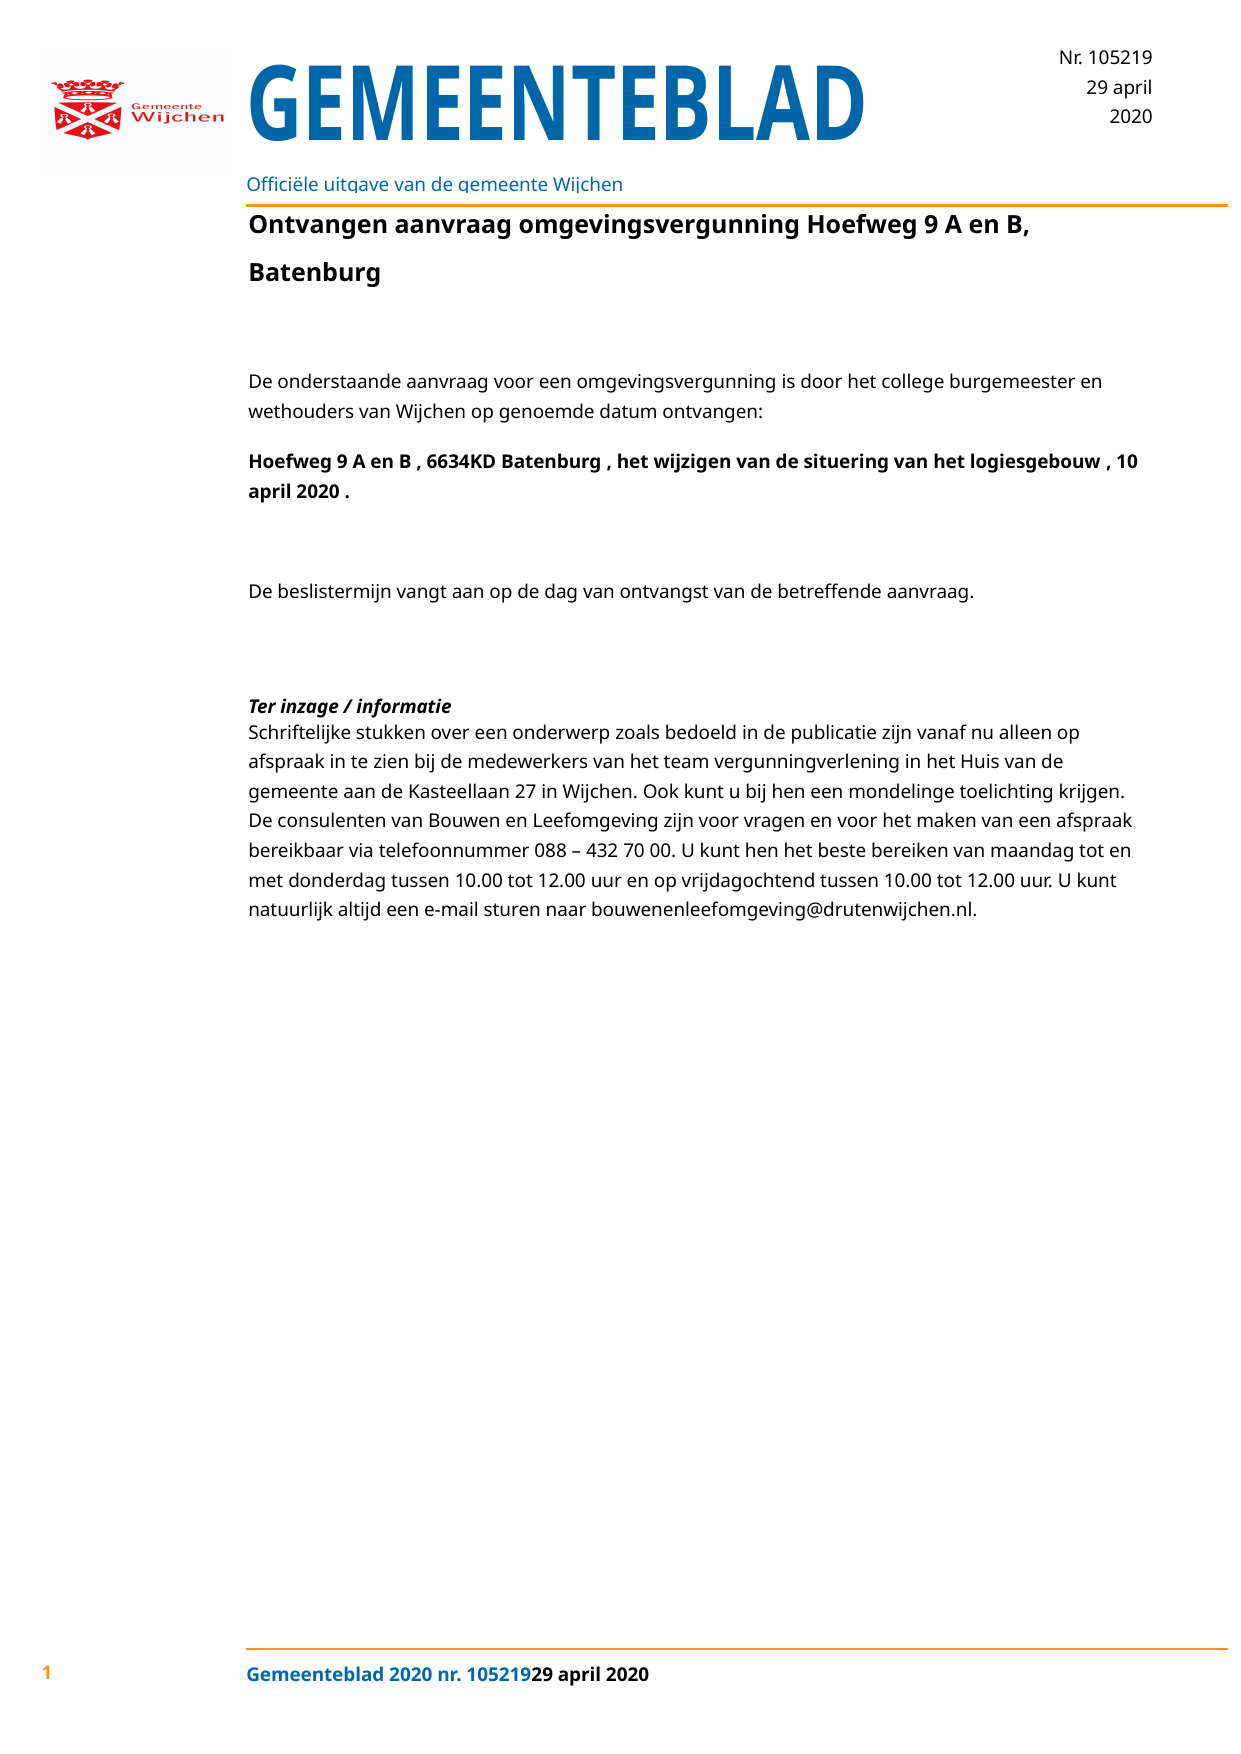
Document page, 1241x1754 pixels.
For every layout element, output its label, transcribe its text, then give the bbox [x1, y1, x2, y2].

text Ter inzage / informatie [248, 693, 1152, 719]
text De onderstaande aanvraag voor een omgevingsvergunning is door het college burgemeester en wethouders van Wijchen op genoemde datum ontvangen: [248, 368, 1152, 424]
picture [41, 47, 231, 172]
text Ontvangen aanvraag omgevingsvergunning Hoefweg 9 A en B, Batenburg [248, 207, 1152, 288]
text De beslistermijn vangt aan op de dag van ontvangst van de betreffende aanvraag. [248, 579, 1152, 604]
text Schriftelijke stukken over een onderwerp zoals bedoeld in de publicatie zijn vanaf nu alleen op afspraak in te zien bij de medewerkers van het team vergunningverlening in het Huis van de gemeente aan de Kasteellaan 27 in Wijchen. Ook kunt u bij hen een mondelinge toelichting krijgen. De consulenten van Bouwen en Leefomgeving zijn voor vragen en voor het maken van een afspraak bereikbaar via telefoonnummer 088 – 432 70 00. U kunt hen het beste bereiken van maandag tot en met donderdag tussen 10.00 tot 12.00 uur en op vrijdagochtend tussen 10.00 tot 12.00 uur. U kunt natuurlijk altijd een e-mail sturen naar bouwenenleefomgeving@drutenwijchen.nl. [248, 719, 1152, 922]
text Hoefweg 9 A en B , 6634KD Batenburg , het wijzigen van de situering van het logiesgebouw , 10 april 2020 . [248, 448, 1152, 504]
